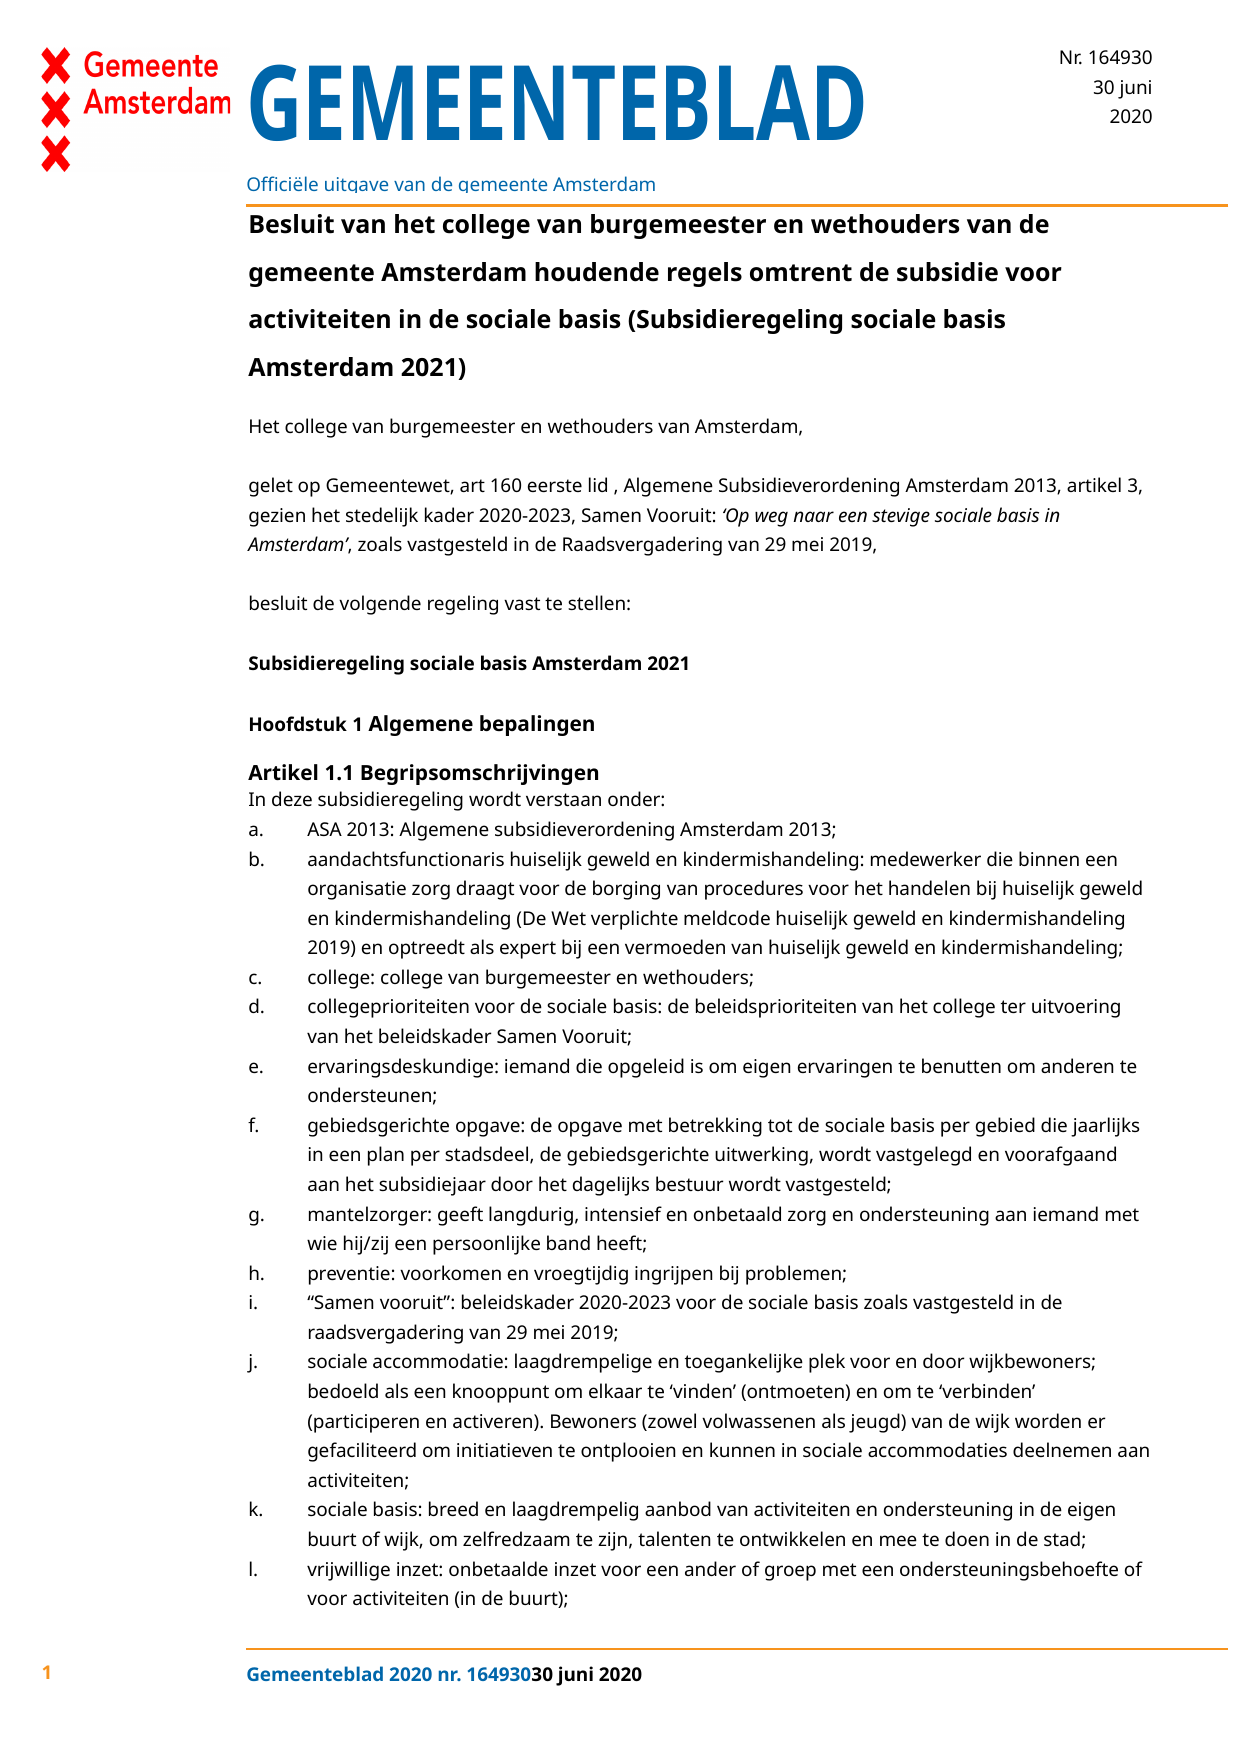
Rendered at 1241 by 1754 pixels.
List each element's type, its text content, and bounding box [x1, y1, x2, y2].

text Het college van burgemeester en wethouders van Amsterdam, [248, 413, 1152, 439]
text besluit de volgende regeling vast te stellen: [248, 591, 1152, 616]
text Besluit van het college van burgemeester en wethouders van de gemeente Amsterdam houdende regels omtrent de subsidie voor activiteiten in de sociale basis (Subsidieregeling sociale basis Amsterdam 2021) [248, 207, 1152, 384]
picture [41, 47, 231, 172]
list collegeprioriteiten voor de sociale basis: de beleidsprioriteiten van het college ter uitvoering van het beleidskader Samen Vooruit; [248, 994, 1152, 1049]
list mantelzorger: geeft langdurig, intensief en onbetaald zorg en ondersteuning aan iemand met wie hij/zij een persoonlijke band heeft; [248, 1201, 1152, 1256]
text gelet op Gemeentewet, art 160 eerste lid , Algemene Subsidieverordening Amsterdam 2013, artikel 3, gezien het stedelijk kader 2020-2023, Samen Vooruit: ‘Op weg naar een stevige sociale basis in Amsterdam’, zoals vastgesteld in de Raadsvergadering van 29 mei 2019, [248, 472, 1152, 557]
text Artikel 1.1 Begripsomschrijvingen [248, 758, 1152, 787]
list college: college van burgemeester en wethouders; [248, 964, 1152, 990]
list aandachtsfunctionaris huiselijk geweld en kindermishandeling: medewerker die binnen een organisatie zorg draagt voor de borging van procedures voor het handelen bij huiselijk geweld en kindermishandeling (De Wet verplichte meldcode huiselijk geweld en kindermishandeling 2019) en optreedt als expert bij een vermoeden van huiselijk geweld en kindermishandeling; [248, 846, 1152, 960]
list ASA 2013: Algemene subsidieverordening Amsterdam 2013; [248, 816, 1152, 842]
text Hoofdstuk 1 Algemene bepalingen [248, 709, 1152, 737]
list “Samen vooruit”: beleidskader 2020-2023 voor de sociale basis zoals vastgesteld in de raadsvergadering van 29 mei 2019; [248, 1289, 1152, 1345]
list sociale basis: breed en laagdrempelig aanbod van activiteiten en ondersteuning in de eigen buurt of wijk, om zelfredzaam te zijn, talenten te ontwikkelen en mee te doen in de stad; [248, 1497, 1152, 1552]
list gebiedsgerichte opgave: de opgave met betrekking tot de sociale basis per gebied die jaarlijks in een plan per stadsdeel, de gebiedsgerichte uitwerking, wordt vastgelegd en voorafgaand aan het subsidiejaar door het dagelijks bestuur wordt vastgesteld; [248, 1112, 1152, 1197]
list preventie: voorkomen en vroegtijdig ingrijpen bij problemen; [248, 1260, 1152, 1286]
text Subsidieregeling sociale basis Amsterdam 2021 [248, 650, 1152, 676]
list ervaringsdeskundige: iemand die opgeleid is om eigen ervaringen te benutten om anderen te ondersteunen; [248, 1053, 1152, 1108]
list vrijwillige inzet: onbetaalde inzet voor een ander of groep met een ondersteuningsbehoefte of voor activiteiten (in de buurt); [248, 1556, 1152, 1611]
list sociale accommodatie: laagdrempelige en toegankelijke plek voor en door wijkbewoners; bedoeld als een knooppunt om elkaar te ‘vinden’ (ontmoeten) en om te ‘verbinden’ (participeren en activeren). Bewoners (zowel volwassenen als jeugd) van de wijk worden er gefaciliteerd om initiatieven te ontplooien en kunnen in sociale accommodaties deelnemen aan activiteiten; [248, 1349, 1152, 1493]
text In deze subsidieregeling wordt verstaan onder: [248, 787, 1152, 812]
